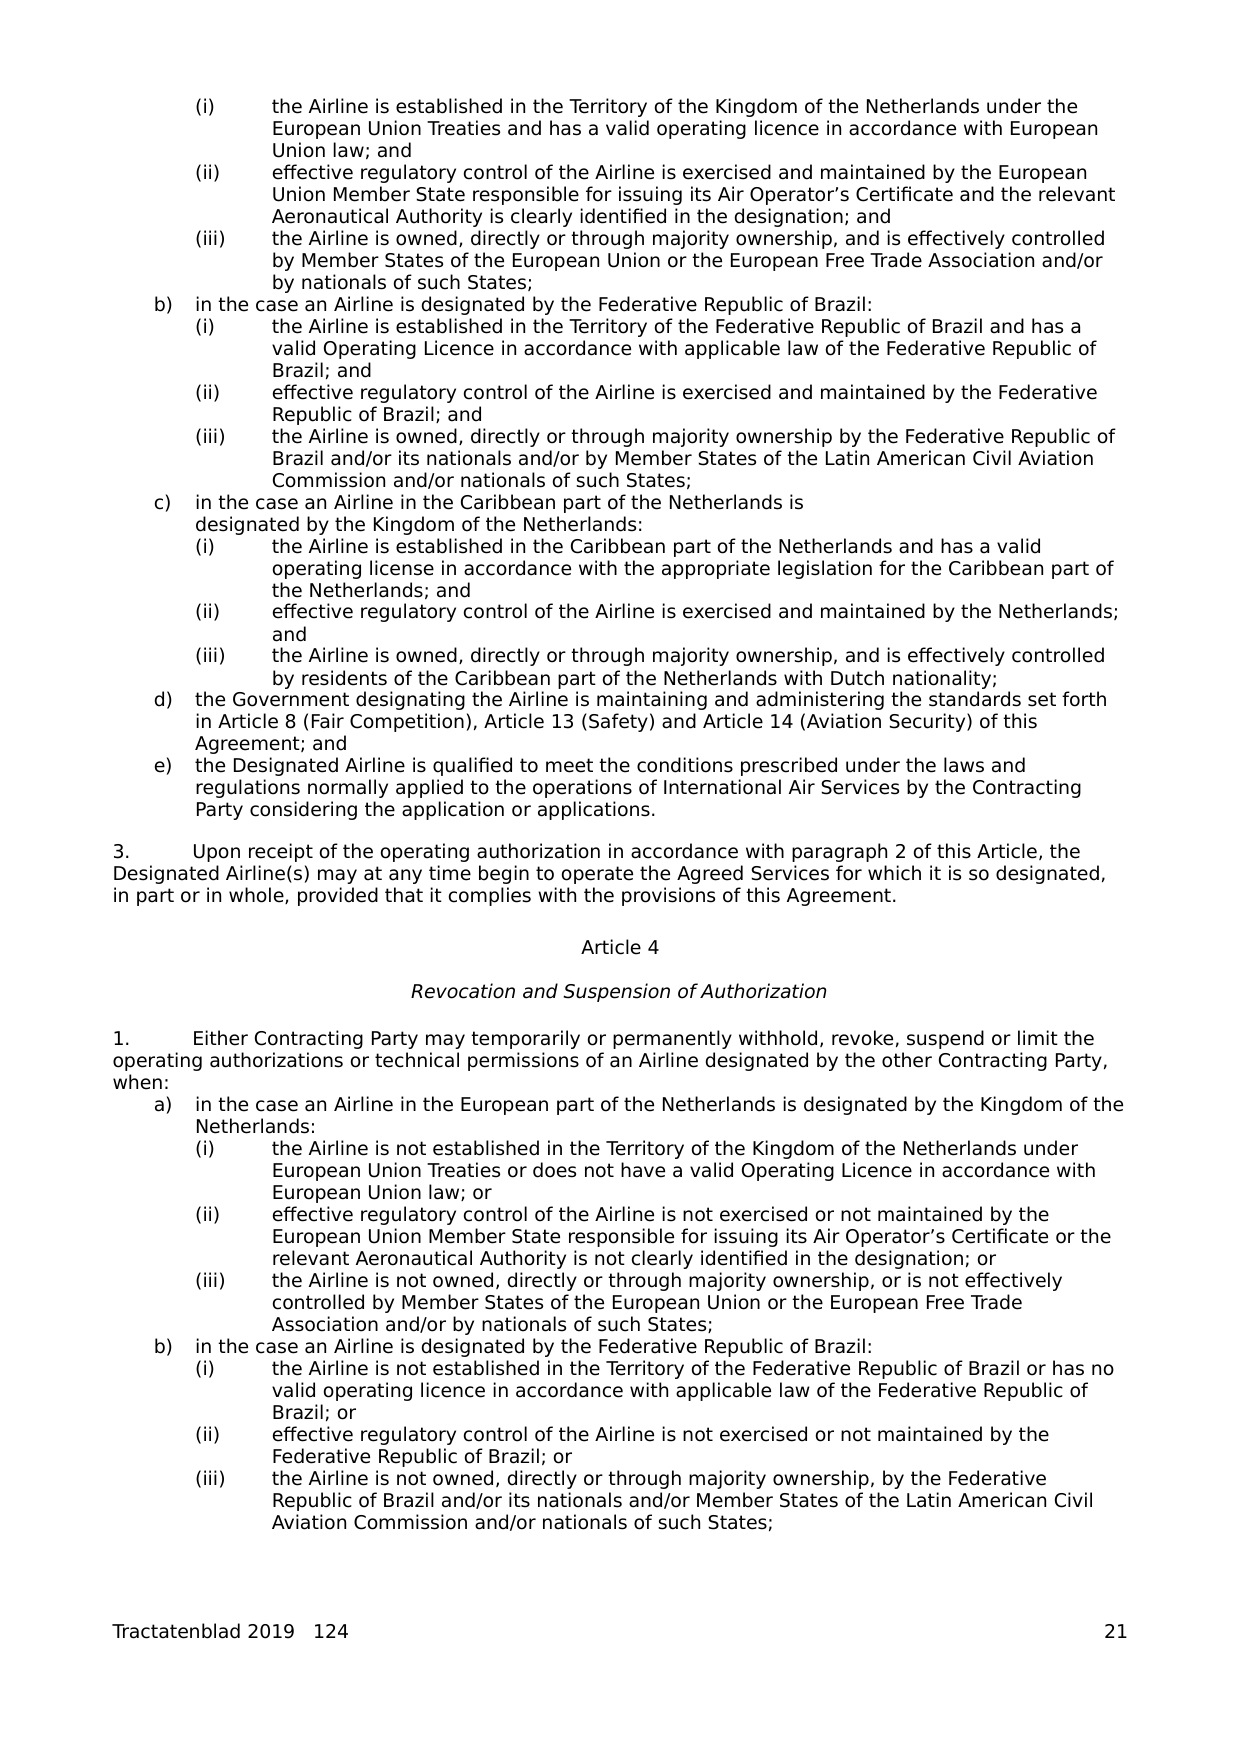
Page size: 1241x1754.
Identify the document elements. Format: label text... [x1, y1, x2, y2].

text (iii) the Airline is owned, directly or through majority ownership, and is effectively controlled by Member States of the European Union or the European Free Trade Association and/or by nationals of such States; [195, 228, 1128, 294]
text 1. Either Contracting Party may temporarily or permanently withhold, revoke, suspend or limit the operating authorizations or technical permissions of an Airline designated by the other Contracting Party, when: [112, 1028, 1128, 1094]
text 3. Upon receipt of the operating authorization in accordance with paragraph 2 of this Article, the Designated Airline(s) may at any time begin to operate the Agreed Services for which it is so designated, in part or in whole, provided that it complies with the provisions of this Agreement. [112, 841, 1128, 907]
text e) the Designated Airline is qualified to meet the conditions prescribed under the laws and regulations normally applied to the operations of International Air Services by the Contracting Party considering the application or applications. [153, 755, 1128, 821]
text a) in the case an Airline in the European part of the Netherlands is designated by the Kingdom of the Netherlands: [153, 1094, 1128, 1138]
text (ii) effective regulatory control of the Airline is not exercised or not maintained by the European Union Member State responsible for issuing its Air Operator’s Certificate or the relevant Aeronautical Authority is not clearly identified in the designation; or [195, 1204, 1128, 1270]
text (iii) the Airline is not owned, directly or through majority ownership, by the Federative Republic of Brazil and/or its nationals and/or Member States of the Latin American Civil Aviation Commission and/or nationals of such States; [195, 1468, 1128, 1534]
text (i) the Airline is not established in the Territory of the Federative Republic of Brazil or has no valid operating licence in accordance with applicable law of the Federative Republic of Brazil; or [195, 1358, 1128, 1424]
text (iii) the Airline is owned, directly or through majority ownership, and is effectively controlled by residents of the Caribbean part of the Netherlands with Dutch nationality; [195, 645, 1128, 689]
text (ii) effective regulatory control of the Airline is exercised and maintained by the European Union Member State responsible for issuing its Air Operator’s Certificate and the relevant Aeronautical Authority is clearly identified in the designation; and [195, 162, 1128, 228]
text d) the Government designating the Airline is maintaining and administering the standards set forth in Article 8 (Fair Competition), Article 13 (Safety) and Article 14 (Aviation Security) of this Agreement; and [153, 689, 1128, 755]
subtitle Article 4 Revocation and Suspension of Authorization [112, 937, 1128, 1003]
text (ii) effective regulatory control of the Airline is not exercised or not maintained by the Federative Republic of Brazil; or [195, 1424, 1128, 1468]
text (ii) effective regulatory control of the Airline is exercised and maintained by the Netherlands; and [195, 601, 1128, 645]
text b) in the case an Airline is designated by the Federative Republic of Brazil: [153, 1336, 1128, 1358]
text (iii) the Airline is not owned, directly or through majority ownership, or is not effectively controlled by Member States of the European Union or the European Free Trade Association and/or by nationals of such States; [195, 1270, 1128, 1336]
text (i) the Airline is not established in the Territory of the Kingdom of the Netherlands under European Union Treaties or does not have a valid Operating Licence in accordance with European Union law; or [195, 1138, 1128, 1204]
text designated by the Kingdom of the Netherlands: [195, 513, 1128, 536]
text (iii) the Airline is owned, directly or through majority ownership by the Federative Republic of Brazil and/or its nationals and/or by Member States of the Latin American Civil Aviation Commission and/or nationals of such States; [195, 426, 1128, 492]
text (i) the Airline is established in the Territory of the Federative Republic of Brazil and has a valid Operating Licence in accordance with applicable law of the Federative Republic of Brazil; and [195, 316, 1128, 382]
text b) in the case an Airline is designated by the Federative Republic of Brazil: [153, 294, 1128, 316]
text (i) the Airline is established in the Caribbean part of the Netherlands and has a valid operating license in accordance with the appropriate legislation for the Caribbean part of the Netherlands; and [195, 536, 1128, 601]
text (ii) effective regulatory control of the Airline is exercised and maintained by the Federative Republic of Brazil; and [195, 382, 1128, 426]
text (i) the Airline is established in the Territory of the Kingdom of the Netherlands under the European Union Treaties and has a valid operating licence in accordance with European Union law; and [195, 96, 1128, 162]
text c) in the case an Airline in the Caribbean part of the Netherlands is [153, 492, 1128, 513]
